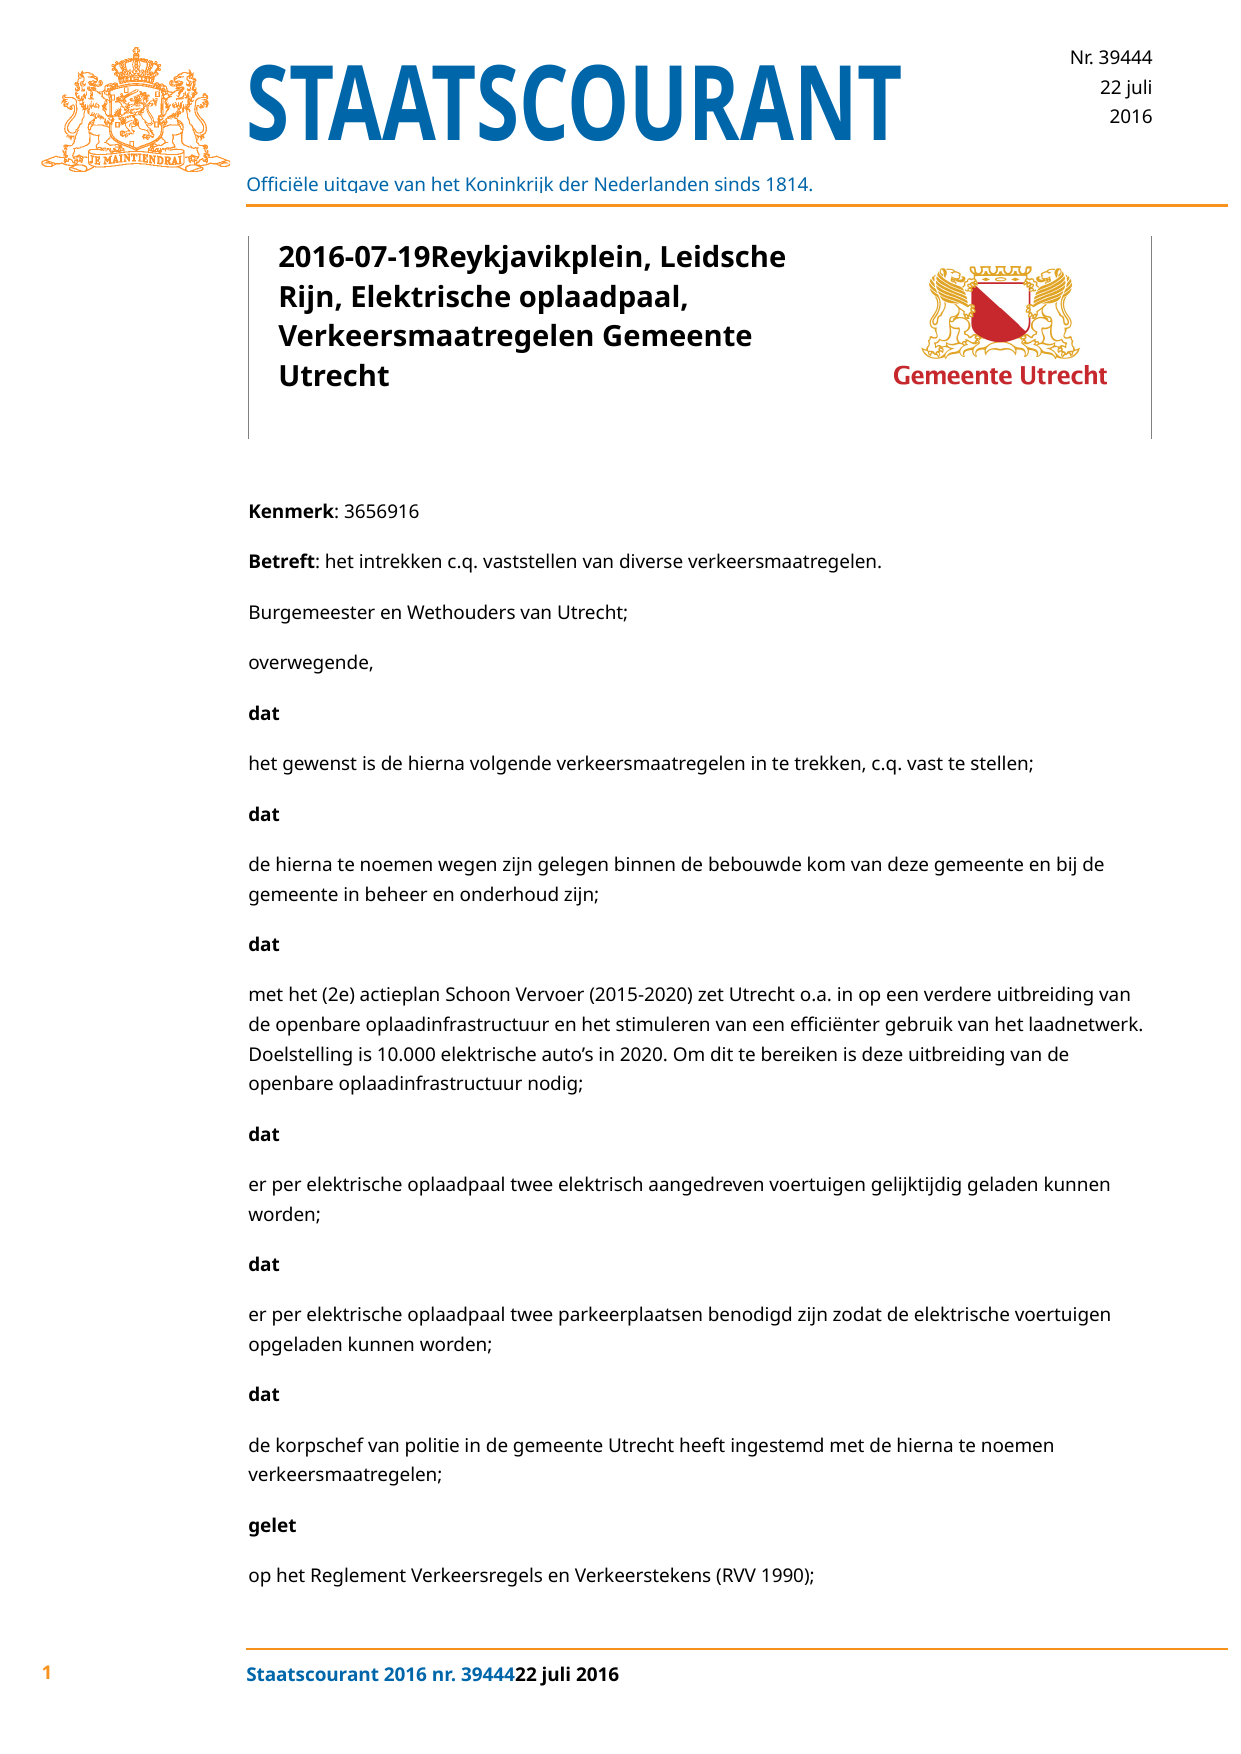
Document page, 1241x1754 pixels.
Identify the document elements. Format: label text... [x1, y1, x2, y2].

text Burgemeester en Wethouders van Utrecht; [248, 599, 1152, 625]
text Kenmerk: 3656916 [248, 498, 1152, 524]
text met het (2e) actieplan Schoon Vervoer (2015-2020) zet Utrecht o.a. in op een verdere uitbreiding van de openbare oplaadinfrastructuur en het stimuleren van een efficiënter gebruik van het laadnetwerk. Doelstelling is 10.000 elektrische auto’s in 2020. Om dit te bereiken is deze uitbreiding van de openbare oplaadinfrastructuur nodig; [248, 982, 1152, 1096]
text Betreft: het intrekken c.q. vaststellen van diverse verkeersmaatregelen. [248, 549, 1152, 574]
text er per elektrische oplaadpaal twee parkeerplaatsen benodigd zijn zodat de elektrische voertuigen opgeladen kunnen worden; [248, 1302, 1152, 1357]
text de korpschef van politie in de gemeente Utrecht heeft ingestemd met de hierna te noemen verkeersmaatregelen; [248, 1432, 1152, 1487]
table_header [850, 236, 882, 413]
text overwegende, [248, 649, 1152, 675]
table_header [1119, 236, 1151, 413]
text dat [248, 1251, 1152, 1277]
text gelet [248, 1512, 1152, 1538]
picture [882, 236, 1119, 414]
text dat [248, 1382, 1152, 1407]
text dat [248, 700, 1152, 726]
text het gewenst is de hierna volgende verkeersmaatregelen in te trekken, c.q. vast te stellen; [248, 750, 1152, 776]
table_header [850, 414, 1151, 439]
text er per elektrische oplaadpaal twee elektrisch aangedreven voertuigen gelijktijdig geladen kunnen worden; [248, 1171, 1152, 1226]
picture [41, 47, 231, 172]
table_header 2016-07-19Reykjavikplein, Leidsche Rijn, Elektrische oplaadpaal, Verkeersmaatregelen Gemeente Utrecht [249, 236, 850, 439]
text op het Reglement Verkeersregels en Verkeerstekens (RVV 1990); [248, 1562, 1152, 1588]
text dat [248, 1121, 1152, 1146]
text dat [248, 931, 1152, 957]
text dat [248, 801, 1152, 826]
text de hierna te noemen wegen zijn gelegen binnen de bebouwde kom van deze gemeente en bij de gemeente in beheer en onderhoud zijn; [248, 851, 1152, 906]
